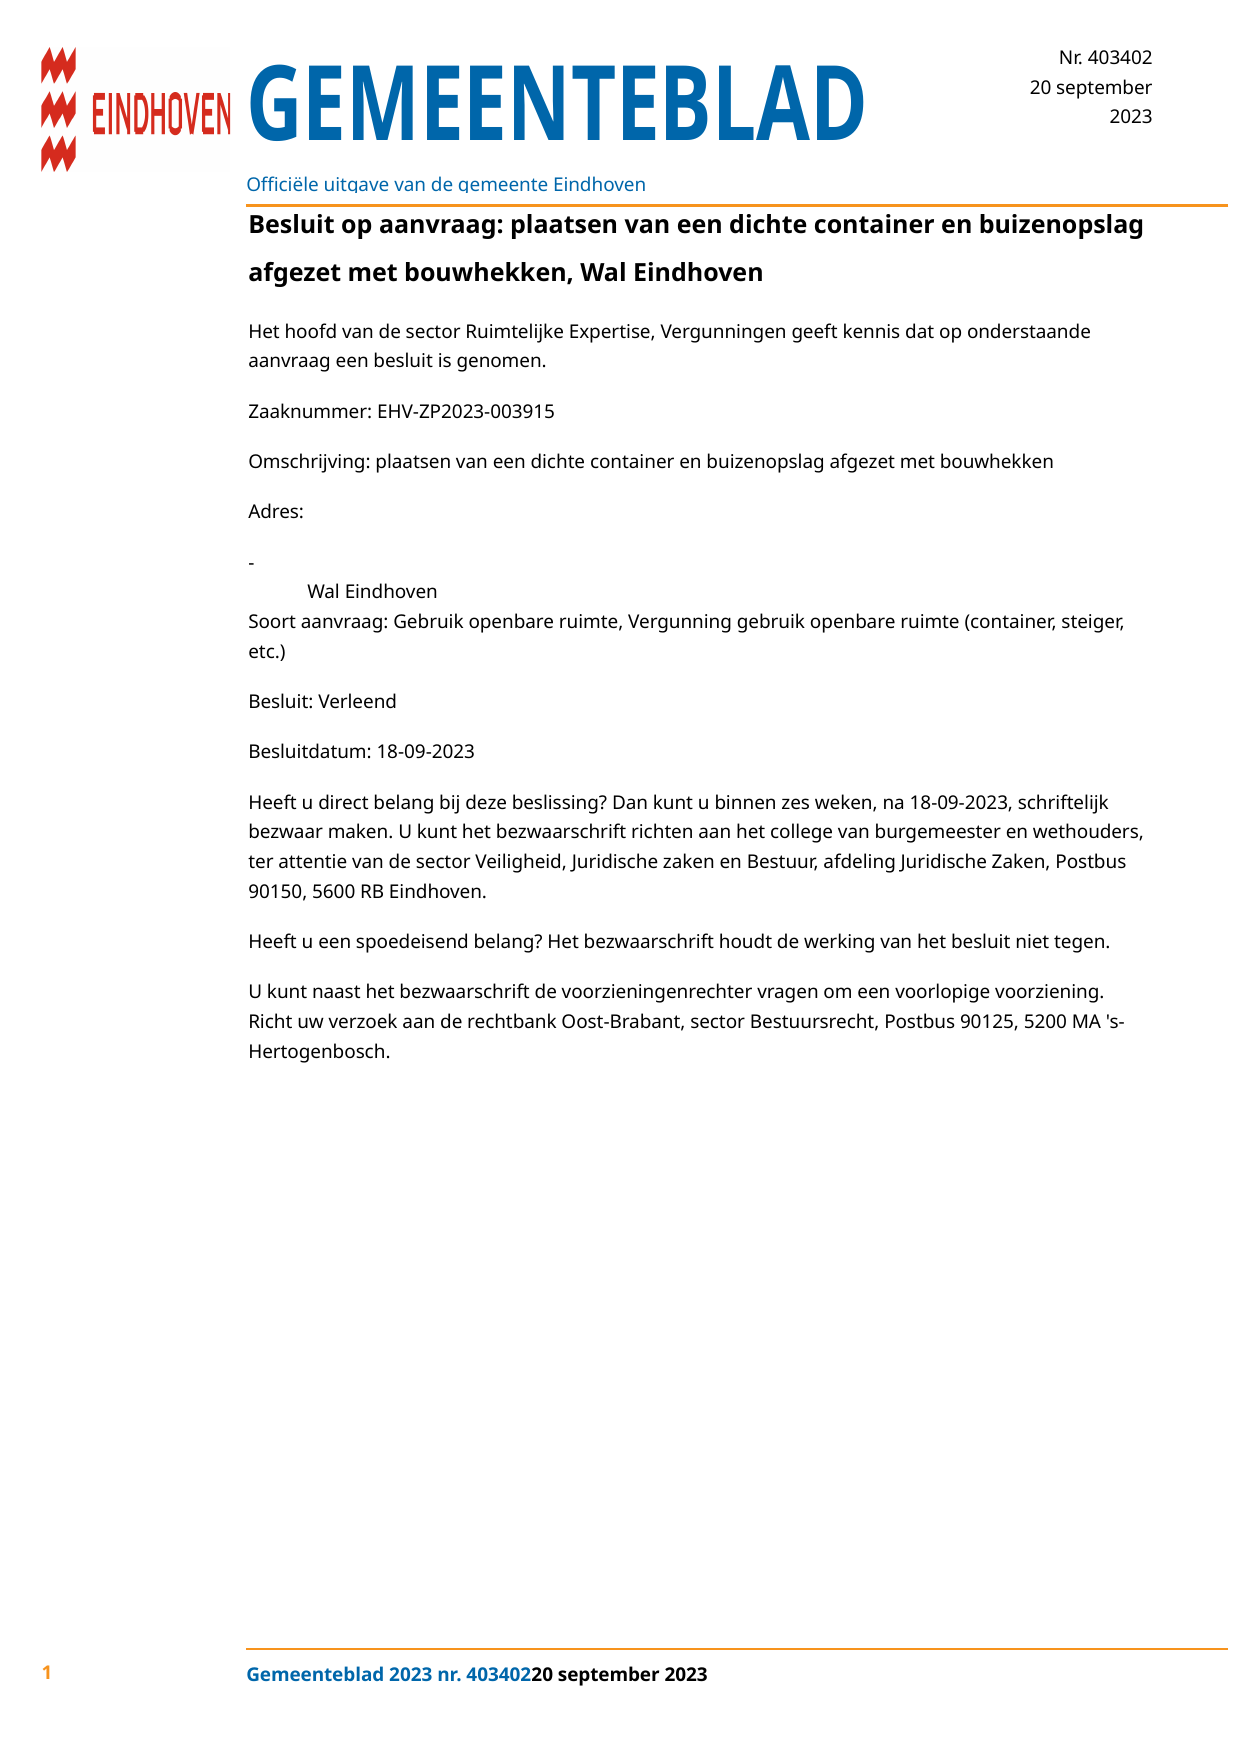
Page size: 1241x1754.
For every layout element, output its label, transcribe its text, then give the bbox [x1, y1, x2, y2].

text Heeft u direct belang bij deze beslissing? Dan kunt u binnen zes weken, na 18-09-2023, schriftelijk bezwaar maken. U kunt het bezwaarschrift richten aan het college van burgemeester en wethouders, ter attentie van de sector Veiligheid, Juridische zaken en Bestuur, afdeling Juridische Zaken, Postbus 90150, 5600 RB Eindhoven. [248, 789, 1152, 904]
list Wal Eindhoven [248, 579, 1152, 604]
text Heeft u een spoedeisend belang? Het bezwaarschrift houdt de werking van het besluit niet tegen. [248, 928, 1152, 954]
text Besluit op aanvraag: plaatsen van een dichte container en buizenopslag afgezet met bouwhekken, Wal Eindhoven [248, 207, 1152, 288]
text Adres: [248, 499, 1152, 524]
text Besluitdatum: 18-09-2023 [248, 739, 1152, 764]
text Het hoofd van de sector Ruimtelijke Expertise, Vergunningen geeft kennis dat op onderstaande aanvraag een besluit is genomen. [248, 318, 1152, 373]
text Omschrijving: plaatsen van een dichte container en buizenopslag afgezet met bouwhekken [248, 448, 1152, 474]
text Zaaknummer: EHV-ZP2023-003915 [248, 398, 1152, 424]
picture [41, 47, 231, 172]
text Soort aanvraag: Gebruik openbare ruimte, Vergunning gebruik openbare ruimte (container, steiger, etc.) [248, 608, 1152, 664]
text U kunt naast het bezwaarschrift de voorzieningenrechter vragen om een voorlopige voorziening. Richt uw verzoek aan de rechtbank Oost-Brabant, sector Bestuursrecht, Postbus 90125, 5200 MA 's-Hertogenbosch. [248, 979, 1152, 1064]
text Besluit: Verleend [248, 688, 1152, 714]
